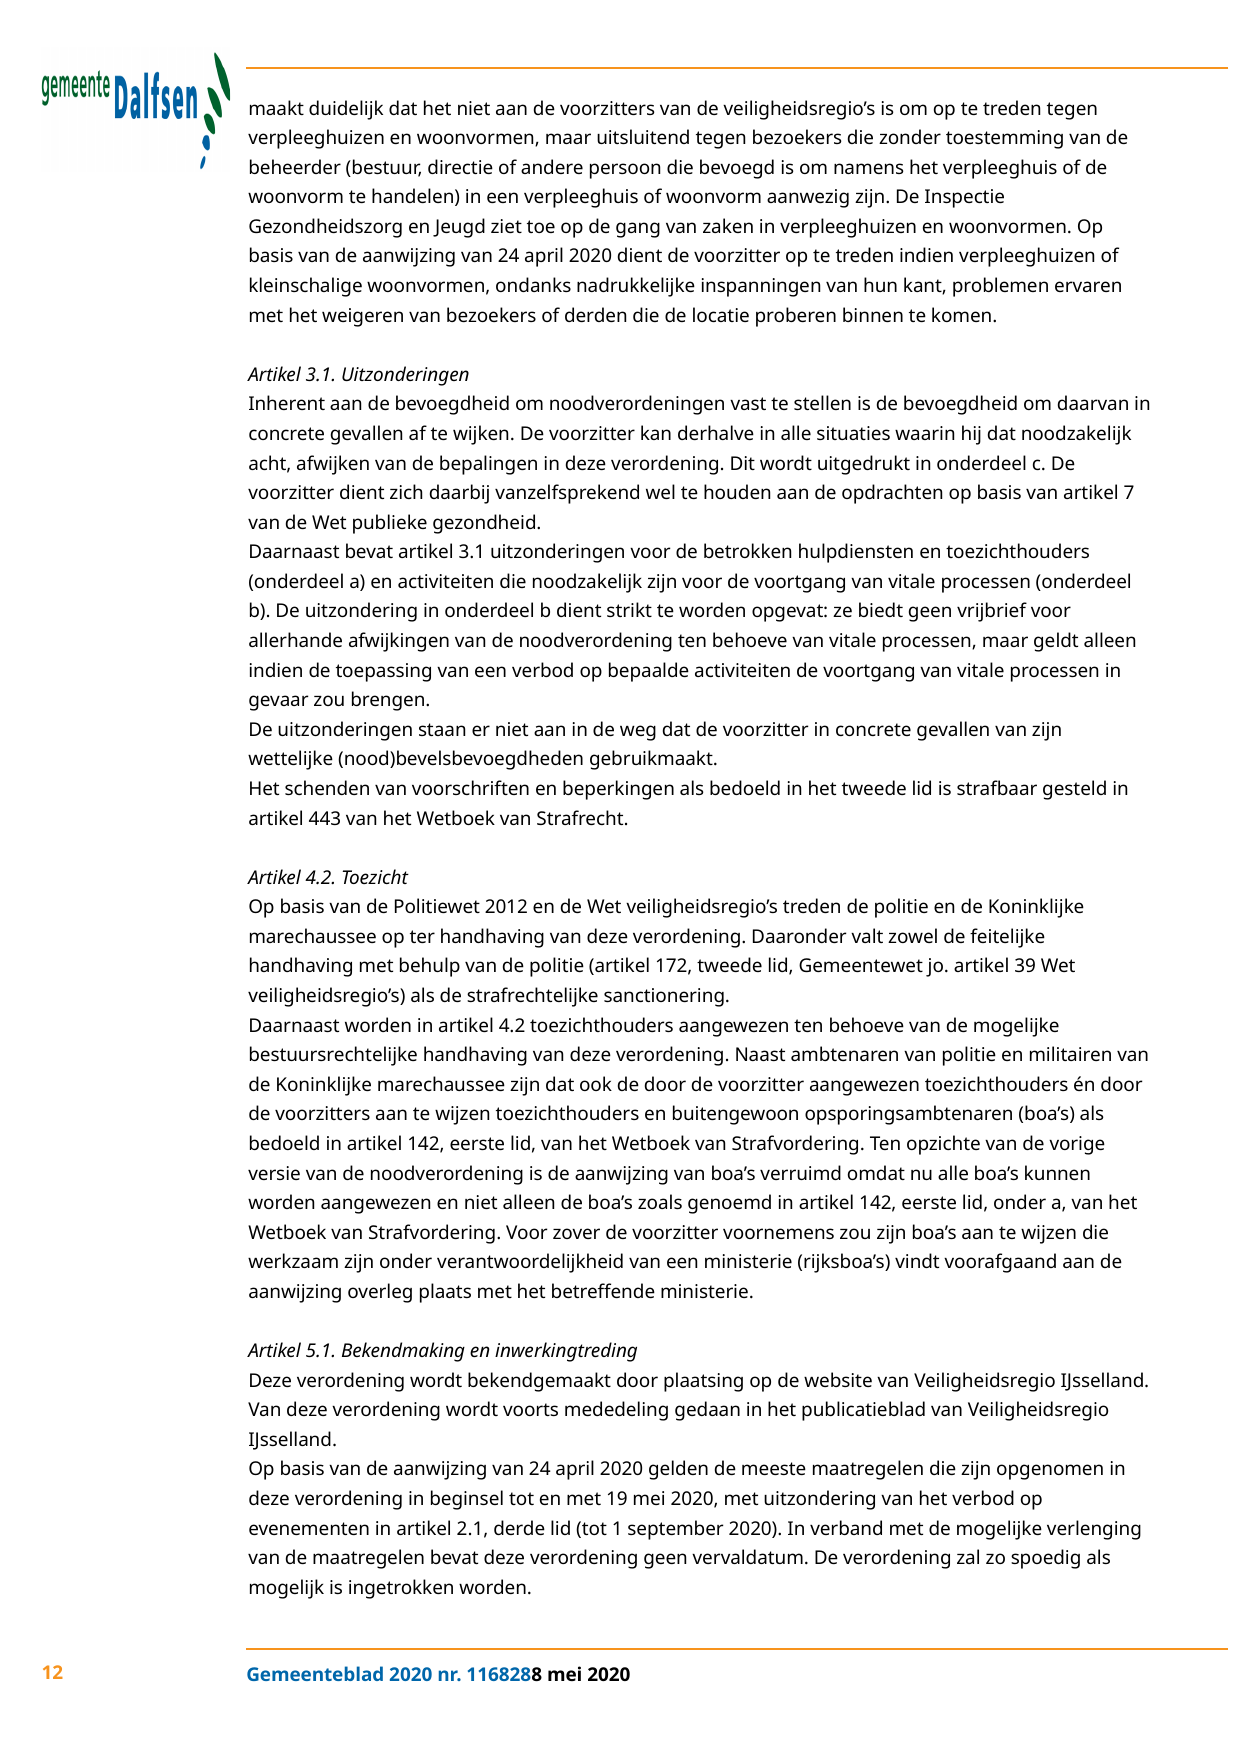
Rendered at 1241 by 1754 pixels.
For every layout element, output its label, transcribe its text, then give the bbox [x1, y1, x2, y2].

text Inherent aan de bevoegdheid om noodverordeningen vast te stellen is de bevoegdheid om daarvan in concrete gevallen af te wijken. De voorzitter kan derhalve in alle situaties waarin hij dat noodzakelijk acht, afwijken van de bepalingen in deze verordening. Dit wordt uitgedrukt in onderdeel c. De voorzitter dient zich daarbij vanzelfsprekend wel te houden aan de opdrachten op basis van artikel 7 van de Wet publieke gezondheid. [248, 391, 1152, 535]
text Op basis van de aanwijzing van 24 april 2020 gelden de meeste maatregelen die zijn opgenomen in deze verordening in beginsel tot en met 19 mei 2020, met uitzondering van het verbod op evenementen in artikel 2.1, derde lid (tot 1 september 2020). In verband met de mogelijke verlenging van de maatregelen bevat deze verordening geen vervaldatum. De verordening zal zo spoedig als mogelijk is ingetrokken worden. [248, 1456, 1152, 1600]
text De uitzonderingen staan er niet aan in de weg dat de voorzitter in concrete gevallen van zijn wettelijke (nood)bevelsbevoegdheden gebruikmaakt. [248, 716, 1152, 771]
text Daarnaast worden in artikel 4.2 toezichthouders aangewezen ten behoeve van de mogelijke bestuursrechtelijke handhaving van deze verordening. Naast ambtenaren van politie en militairen van de Koninklijke marechaussee zijn dat ook de door de voorzitter aangewezen toezichthouders én door de voorzitters aan te wijzen toezichthouders en buitengewoon opsporingsambtenaren (boa’s) als bedoeld in artikel 142, eerste lid, van het Wetboek van Strafvordering. Ten opzichte van de vorige versie van de noodverordening is de aanwijzing van boa’s verruimd omdat nu alle boa’s kunnen worden aangewezen en niet alleen de boa’s zoals genoemd in artikel 142, eerste lid, onder a, van het Wetboek van Strafvordering. Voor zover de voorzitter voornemens zou zijn boa’s aan te wijzen die werkzaam zijn onder verantwoordelijkheid van een ministerie (rijksboa’s) vindt voorafgaand aan de aanwijzing overleg plaats met het betreffende ministerie. [248, 1012, 1152, 1304]
text maakt duidelijk dat het niet aan de voorzitters van de veiligheidsregio’s is om op te treden tegen verpleeghuizen en woonvormen, maar uitsluitend tegen bezoekers die zonder toestemming van de beheerder (bestuur, directie of andere persoon die bevoegd is om namens het verpleeghuis of de woonvorm te handelen) in een verpleeghuis of woonvorm aanwezig zijn. De Inspectie Gezondheidszorg en Jeugd ziet toe op de gang van zaken in verpleeghuizen en woonvormen. Op basis van de aanwijzing van 24 april 2020 dient de voorzitter op te treden indien verpleeghuizen of kleinschalige woonvormen, ondanks nadrukkelijke inspanningen van hun kant, problemen ervaren met het weigeren van bezoekers of derden die de locatie proberen binnen te komen. [248, 95, 1152, 328]
text Artikel 4.2. Toezicht [248, 864, 1152, 890]
text Deze verordening wordt bekendgemaakt door plaatsing op de website van Veiligheidsregio IJsselland. Van deze verordening wordt voorts mededeling gedaan in het publicatieblad van Veiligheidsregio IJsselland. [248, 1367, 1152, 1452]
text Artikel 3.1. Uitzonderingen [248, 361, 1152, 387]
text Het schenden van voorschriften en beperkingen als bedoeld in het tweede lid is strafbaar gesteld in artikel 443 van het Wetboek van Strafrecht. [248, 775, 1152, 831]
text Daarnaast bevat artikel 3.1 uitzonderingen voor de betrokken hulpdiensten en toezichthouders (onderdeel a) en activiteiten die noodzakelijk zijn voor de voortgang van vitale processen (onderdeel b). De uitzondering in onderdeel b dient strikt te worden opgevat: ze biedt geen vrijbrief voor allerhande afwijkingen van de noodverordening ten behoeve van vitale processen, maar geldt alleen indien de toepassing van een verbod op bepaalde activiteiten de voortgang van vitale processen in gevaar zou brengen. [248, 538, 1152, 712]
picture [41, 47, 231, 172]
text Artikel 5.1. Bekendmaking en inwerkingtreding [248, 1337, 1152, 1363]
text Op basis van de Politiewet 2012 en de Wet veiligheidsregio’s treden de politie en de Koninklijke marechaussee op ter handhaving van deze verordening. Daaronder valt zowel de feitelijke handhaving met behulp van de politie (artikel 172, tweede lid, Gemeentewet jo. artikel 39 Wet veiligheidsregio’s) als de strafrechtelijke sanctionering. [248, 893, 1152, 1008]
